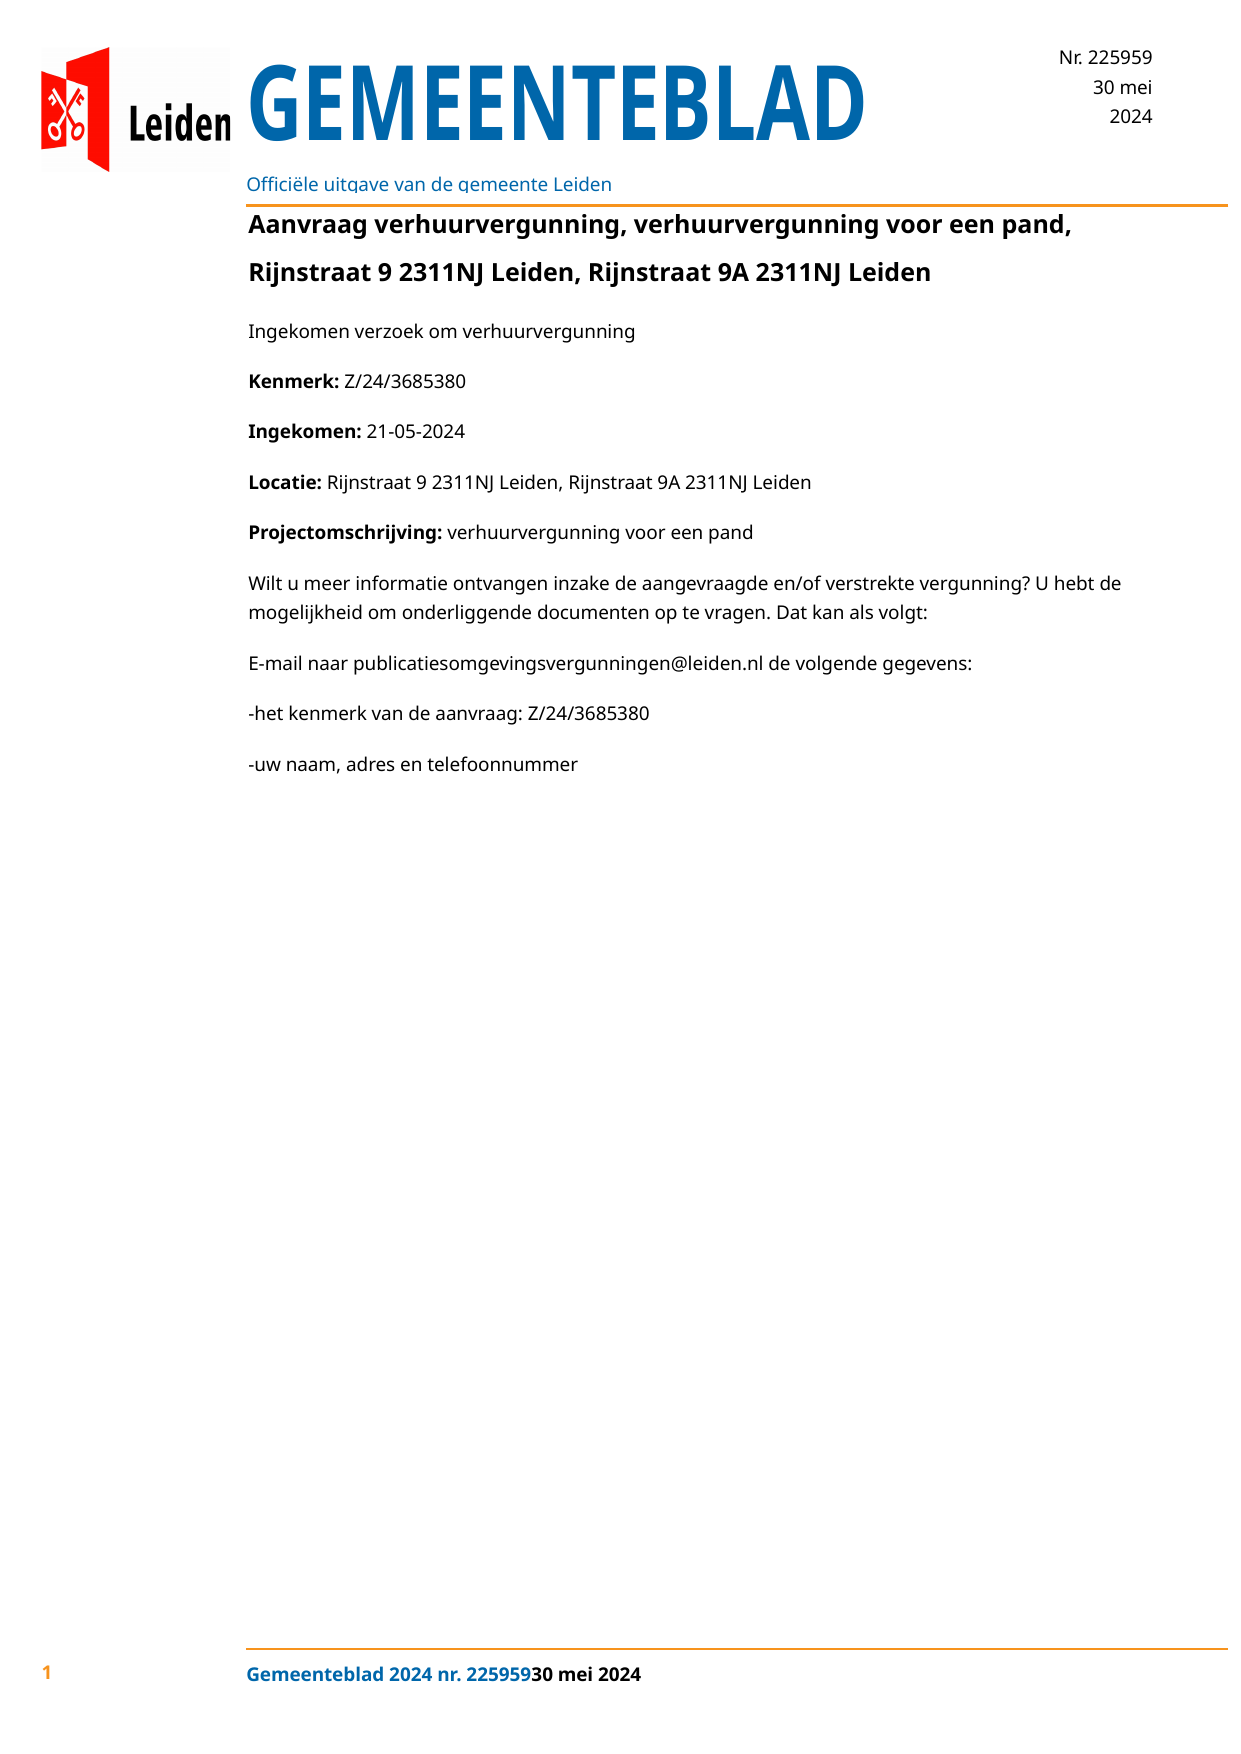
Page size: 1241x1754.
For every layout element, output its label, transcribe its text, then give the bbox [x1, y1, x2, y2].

text Aanvraag verhuurvergunning, verhuurvergunning voor een pand, Rijnstraat 9 2311NJ Leiden, Rijnstraat 9A 2311NJ Leiden [248, 207, 1152, 288]
text Ingekomen verzoek om verhuurvergunning [248, 318, 1152, 344]
text E-mail naar publicatiesomgevingsvergunningen@leiden.nl de volgende gegevens: [248, 650, 1152, 676]
text -uw naam, adres en telefoonnummer [248, 751, 1152, 777]
text Ingekomen: 21-05-2024 [248, 419, 1152, 444]
text Kenmerk: Z/24/3685380 [248, 368, 1152, 394]
text Projectomschrijving: verhuurvergunning voor een pand [248, 519, 1152, 545]
picture [41, 47, 231, 172]
text -het kenmerk van de aanvraag: Z/24/3685380 [248, 700, 1152, 726]
text Locatie: Rijnstraat 9 2311NJ Leiden, Rijnstraat 9A 2311NJ Leiden [248, 469, 1152, 495]
text Wilt u meer informatie ontvangen inzake de aangevraagde en/of verstrekte vergunning? U hebt de mogelijkheid om onderliggende documenten op te vragen. Dat kan als volgt: [248, 570, 1152, 625]
